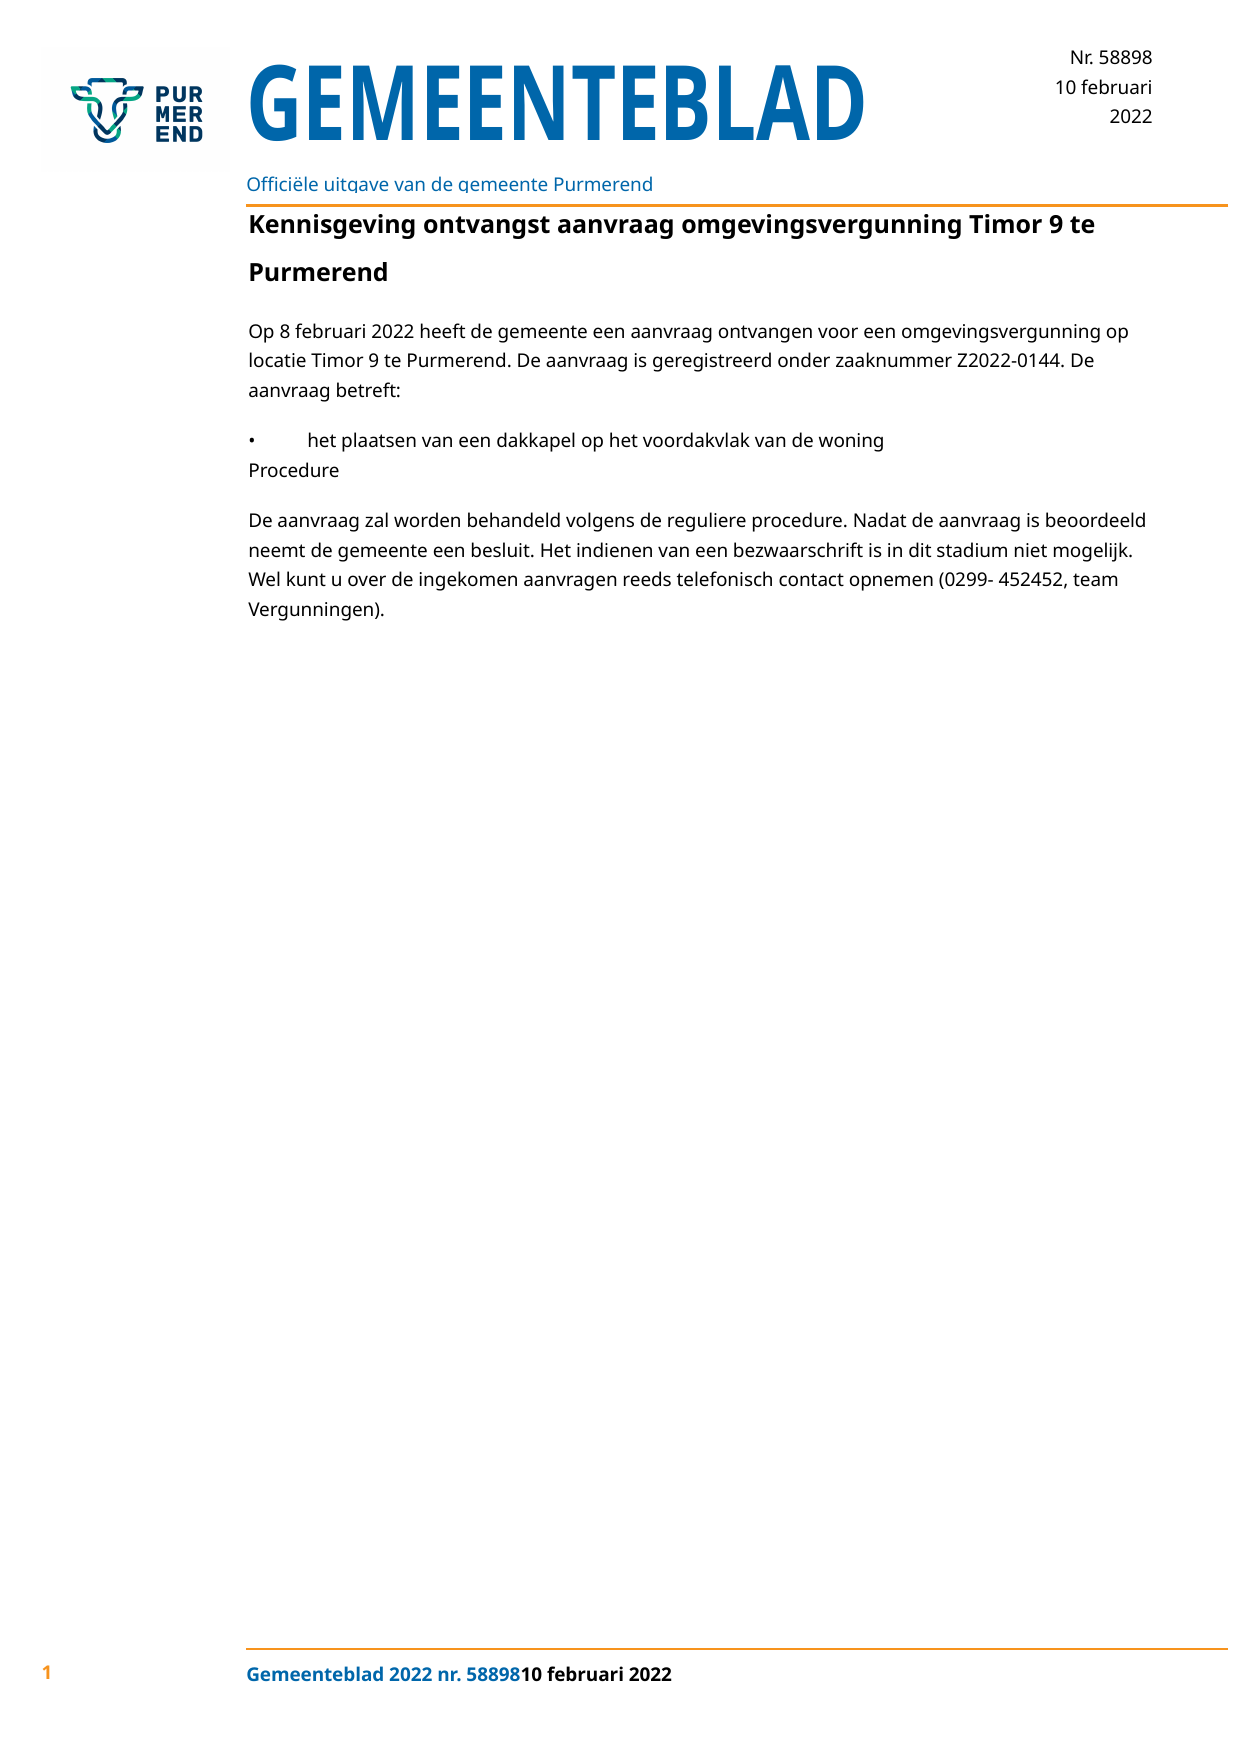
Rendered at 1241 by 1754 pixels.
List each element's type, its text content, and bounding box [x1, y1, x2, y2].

list het plaatsen van een dakkapel op het voordakvlak van de woning [248, 427, 1152, 453]
text Kennisgeving ontvangst aanvraag omgevingsvergunning Timor 9 te Purmerend [248, 207, 1152, 288]
text De aanvraag zal worden behandeld volgens de reguliere procedure. Nadat de aanvraag is beoordeeld neemt de gemeente een besluit. Het indienen van een bezwaarschrift is in dit stadium niet mogelijk. Wel kunt u over de ingekomen aanvragen reeds telefonisch contact opnemen (0299- 452452, team Vergunningen). [248, 507, 1152, 622]
picture [41, 47, 231, 172]
text Procedure [248, 457, 1152, 483]
text Op 8 februari 2022 heeft de gemeente een aanvraag ontvangen voor een omgevingsvergunning op locatie Timor 9 te Purmerend. De aanvraag is geregistreerd onder zaaknummer Z2022-0144. De aanvraag betreft: [248, 318, 1152, 403]
